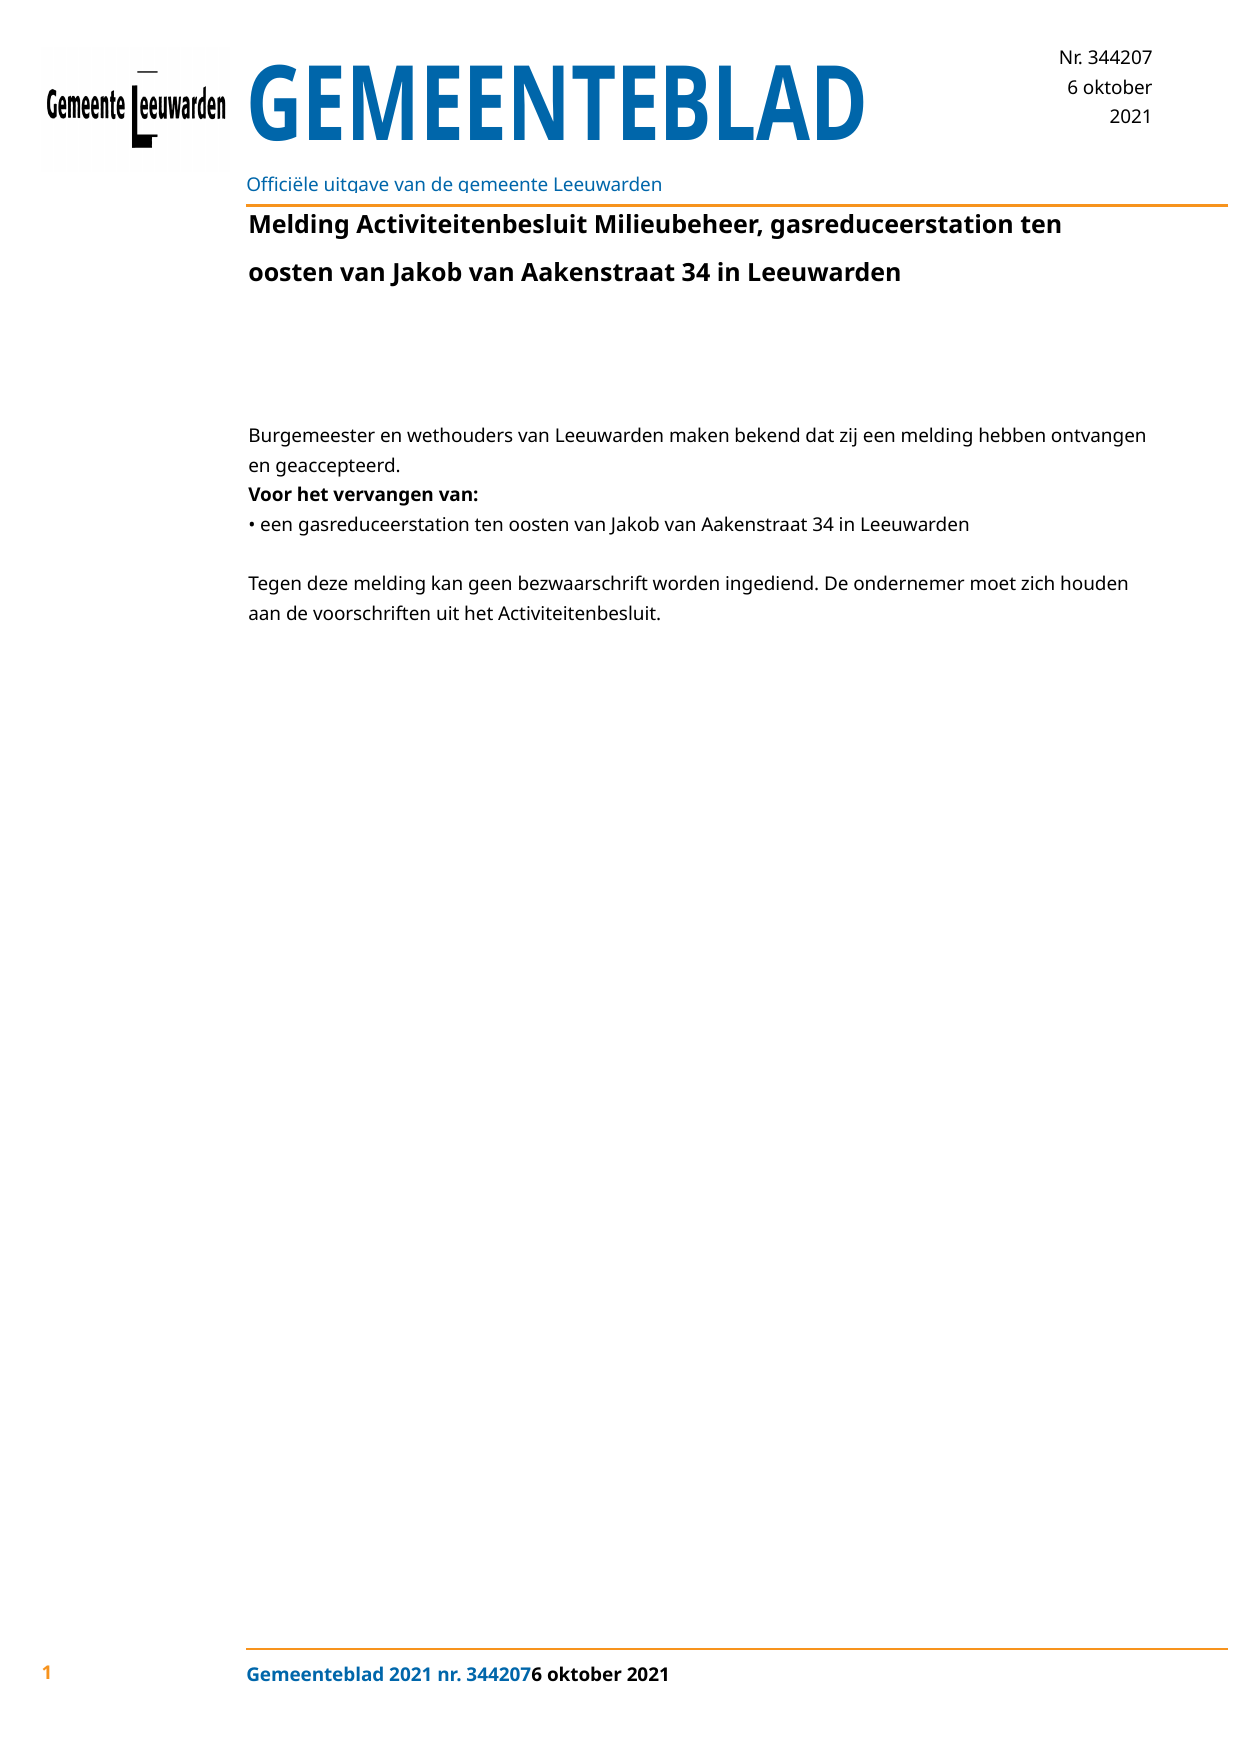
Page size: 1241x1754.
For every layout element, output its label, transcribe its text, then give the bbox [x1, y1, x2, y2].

text Tegen deze melding kan geen bezwaarschrift worden ingediend. De ondernemer moet zich houden aan de voorschriften uit het Activiteitenbesluit. [248, 570, 1152, 626]
picture [41, 47, 231, 172]
text Melding Activiteitenbesluit Milieubeheer, gasreduceerstation ten oosten van Jakob van Aakenstraat 34 in Leeuwarden [248, 207, 1152, 288]
text Burgemeester en wethouders van Leeuwarden maken bekend dat zij een melding hebben ontvangen en geaccepteerd. [248, 422, 1152, 478]
text • een gasreduceerstation ten oosten van Jakob van Aakenstraat 34 in Leeuwarden [248, 511, 1152, 537]
text Voor het vervangen van: [248, 482, 1152, 507]
